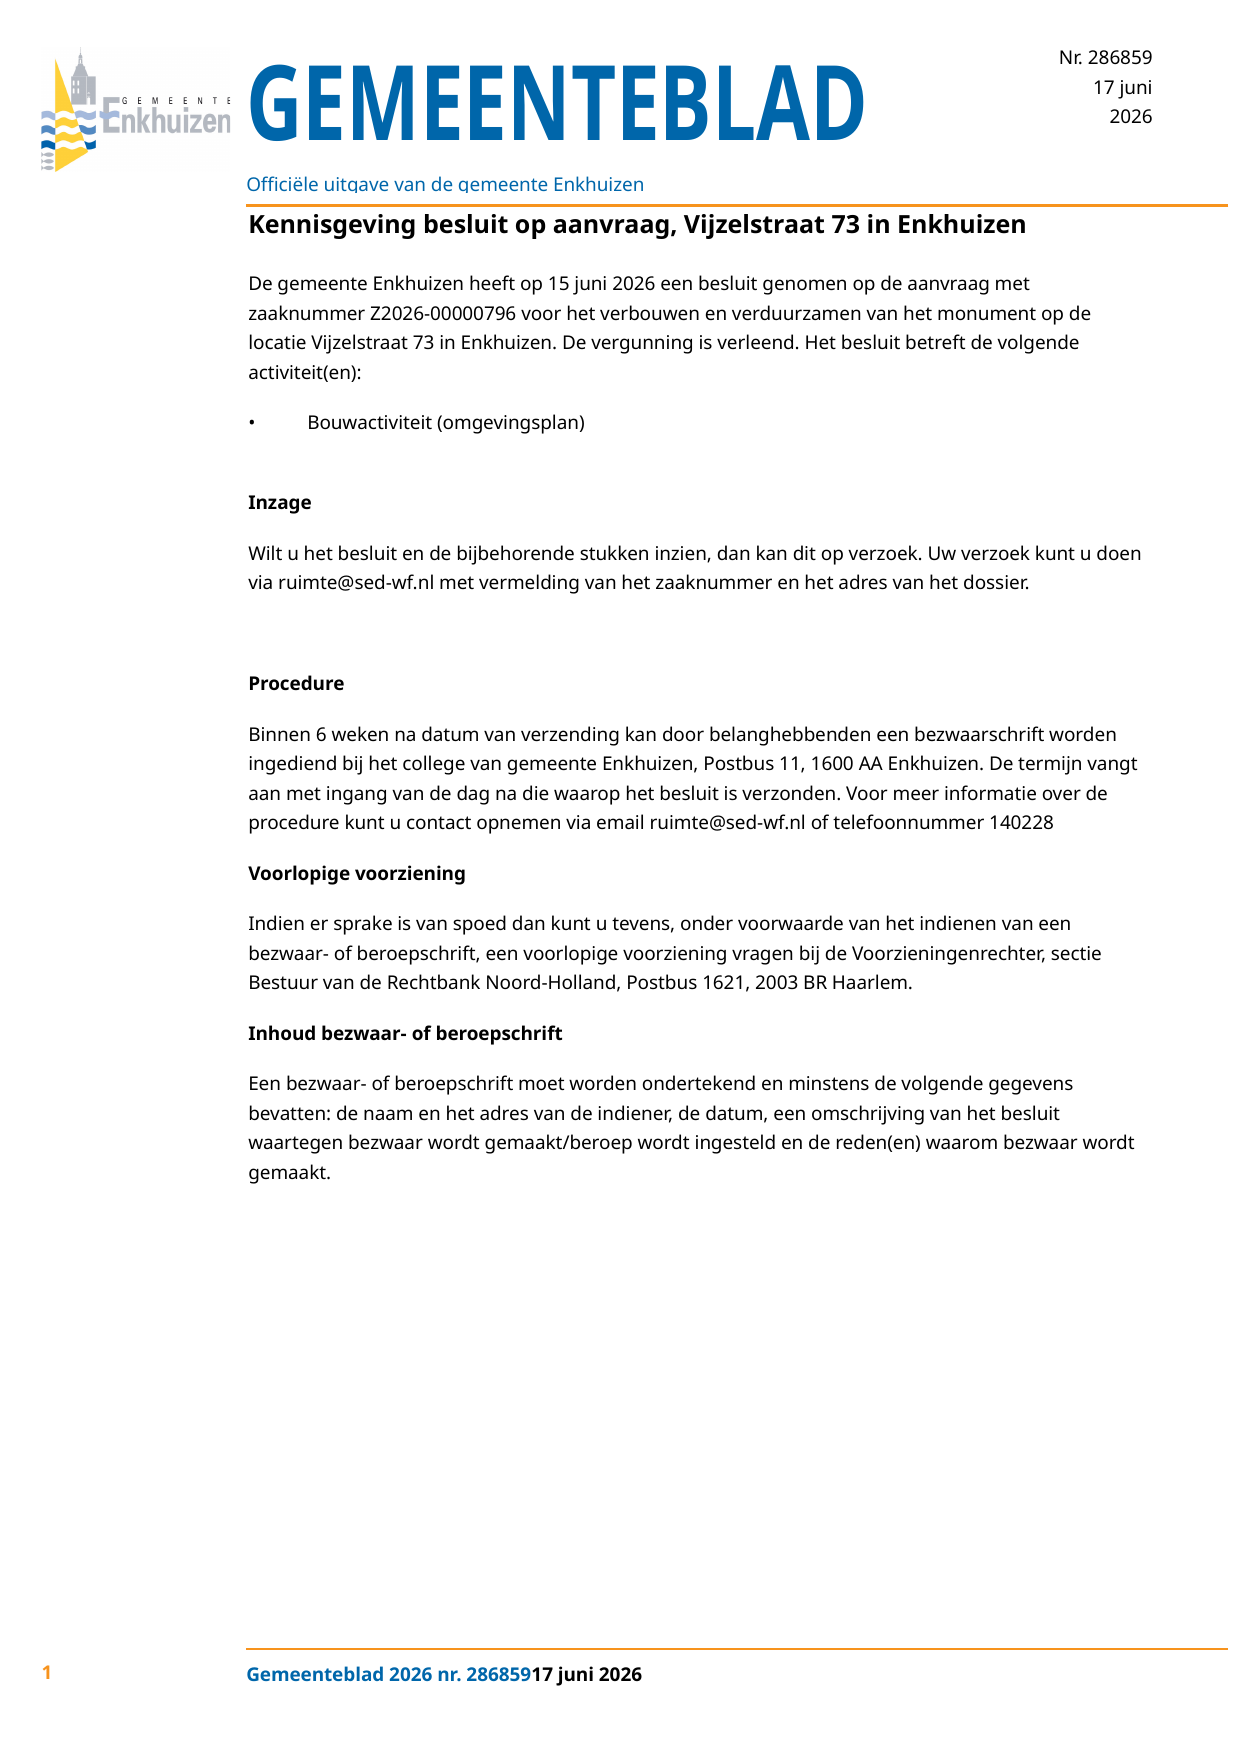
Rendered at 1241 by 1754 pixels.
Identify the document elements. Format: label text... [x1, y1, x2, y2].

text Kennisgeving besluit op aanvraag, Vijzelstraat 73 in Enkhuizen [248, 207, 1152, 241]
text Voorlopige voorziening [248, 860, 1152, 886]
text Procedure [248, 670, 1152, 696]
text Binnen 6 weken na datum van verzending kan door belanghebbenden een bezwaarschrift worden ingediend bij het college van gemeente Enkhuizen, Postbus 11, 1600 AA Enkhuizen. De termijn vangt aan met ingang van de dag na die waarop het besluit is verzonden. Voor meer informatie over de procedure kunt u contact opnemen via email ruimte@sed-wf.nl of telefoonnummer 140228 [248, 721, 1152, 835]
text Inzage [248, 489, 1152, 515]
text De gemeente Enkhuizen heeft op 15 juni 2026 een besluit genomen op de aanvraag met zaaknummer Z2026-00000796 voor het verbouwen en verduurzamen van het monument op de locatie Vijzelstraat 73 in Enkhuizen. De vergunning is verleend. Het besluit betreft de volgende activiteit(en): [248, 270, 1152, 385]
picture [41, 47, 231, 172]
text Inhoud bezwaar- of beroepschrift [248, 1020, 1152, 1046]
list Bouwactiviteit (omgevingsplan) [248, 409, 1152, 435]
text Indien er sprake is van spoed dan kunt u tevens, onder voorwaarde van het indienen van een bezwaar- of beroepschrift, een voorlopige voorziening vragen bij de Voorzieningenrechter, sectie Bestuur van de Rechtbank Noord-Holland, Postbus 1621, 2003 BR Haarlem. [248, 910, 1152, 995]
text Wilt u het besluit en de bijbehorende stukken inzien, dan kan dit op verzoek. Uw verzoek kunt u doen via ruimte@sed-wf.nl met vermelding van het zaaknummer en het adres van het dossier. [248, 540, 1152, 595]
text Een bezwaar- of beroepschrift moet worden ondertekend en minstens de volgende gegevens bevatten: de naam en het adres van de indiener, de datum, een omschrijving van het besluit waartegen bezwaar wordt gemaakt/beroep wordt ingesteld en de reden(en) waarom bezwaar wordt gemaakt. [248, 1070, 1152, 1185]
